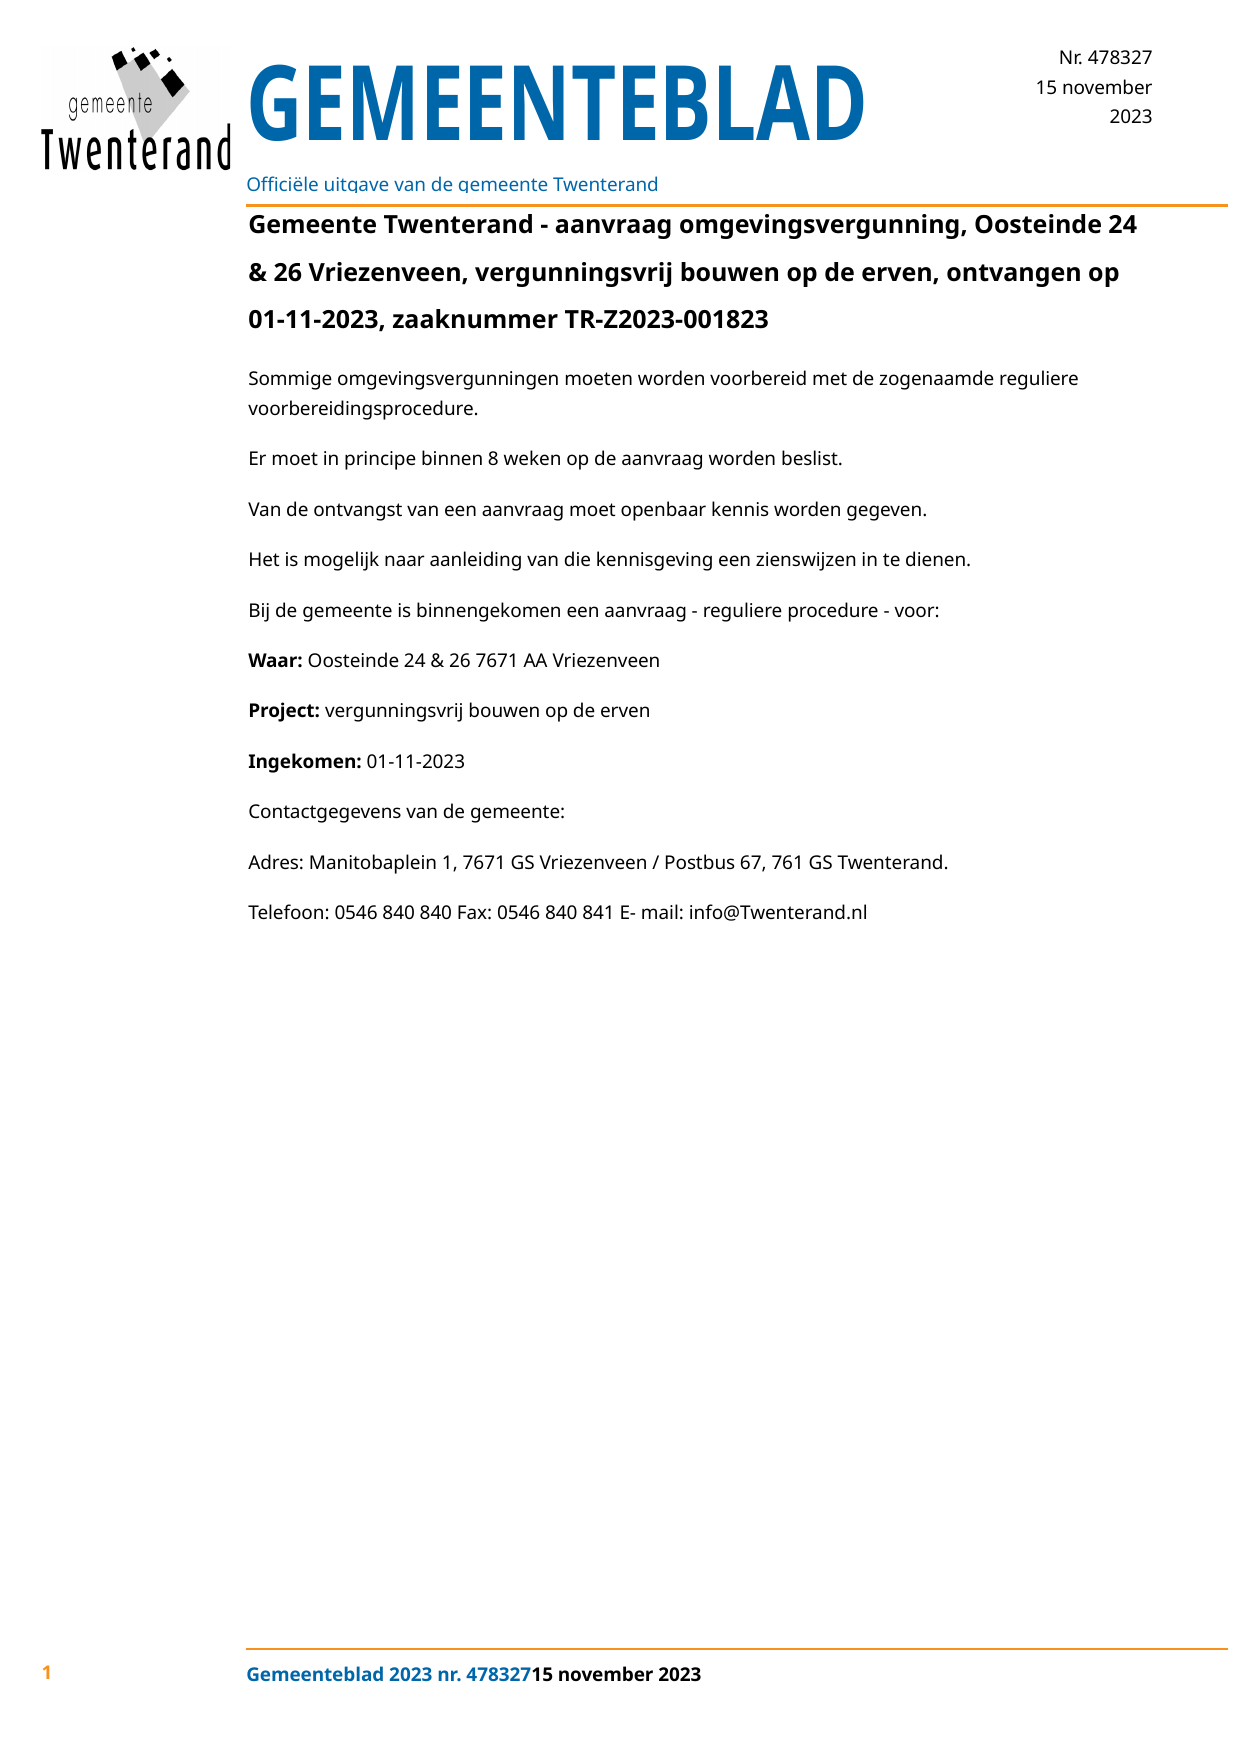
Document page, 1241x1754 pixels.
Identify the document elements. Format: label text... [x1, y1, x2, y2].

text Het is mogelijk naar aanleiding van die kennisgeving een zienswijzen in te dienen. [248, 546, 1152, 572]
text Er moet in principe binnen 8 weken op de aanvraag worden beslist. [248, 446, 1152, 471]
text Ingekomen: 01-11-2023 [248, 748, 1152, 774]
text Waar: Oosteinde 24 & 26 7671 AA Vriezenveen [248, 647, 1152, 673]
text Gemeente Twenterand - aanvraag omgevingsvergunning, Oosteinde 24 & 26 Vriezenveen, vergunningsvrij bouwen op de erven, ontvangen op 01-11-2023, zaaknummer TR-Z2023-001823 [248, 207, 1152, 336]
text Sommige omgevingsvergunningen moeten worden voorbereid met de zogenaamde reguliere voorbereidingsprocedure. [248, 366, 1152, 421]
text Contactgegevens van de gemeente: [248, 798, 1152, 824]
picture [41, 47, 231, 172]
text Adres: Manitobaplein 1, 7671 GS Vriezenveen / Postbus 67, 761 GS Twenterand. [248, 849, 1152, 874]
text Project: vergunningsvrij bouwen op de erven [248, 698, 1152, 723]
text Bij de gemeente is binnengekomen een aanvraag - reguliere procedure - voor: [248, 597, 1152, 622]
text Van de ontvangst van een aanvraag moet openbaar kennis worden gegeven. [248, 496, 1152, 522]
text Telefoon: 0546 840 840 Fax: 0546 840 841 E- mail: info@Twenterand.nl [248, 899, 1152, 925]
